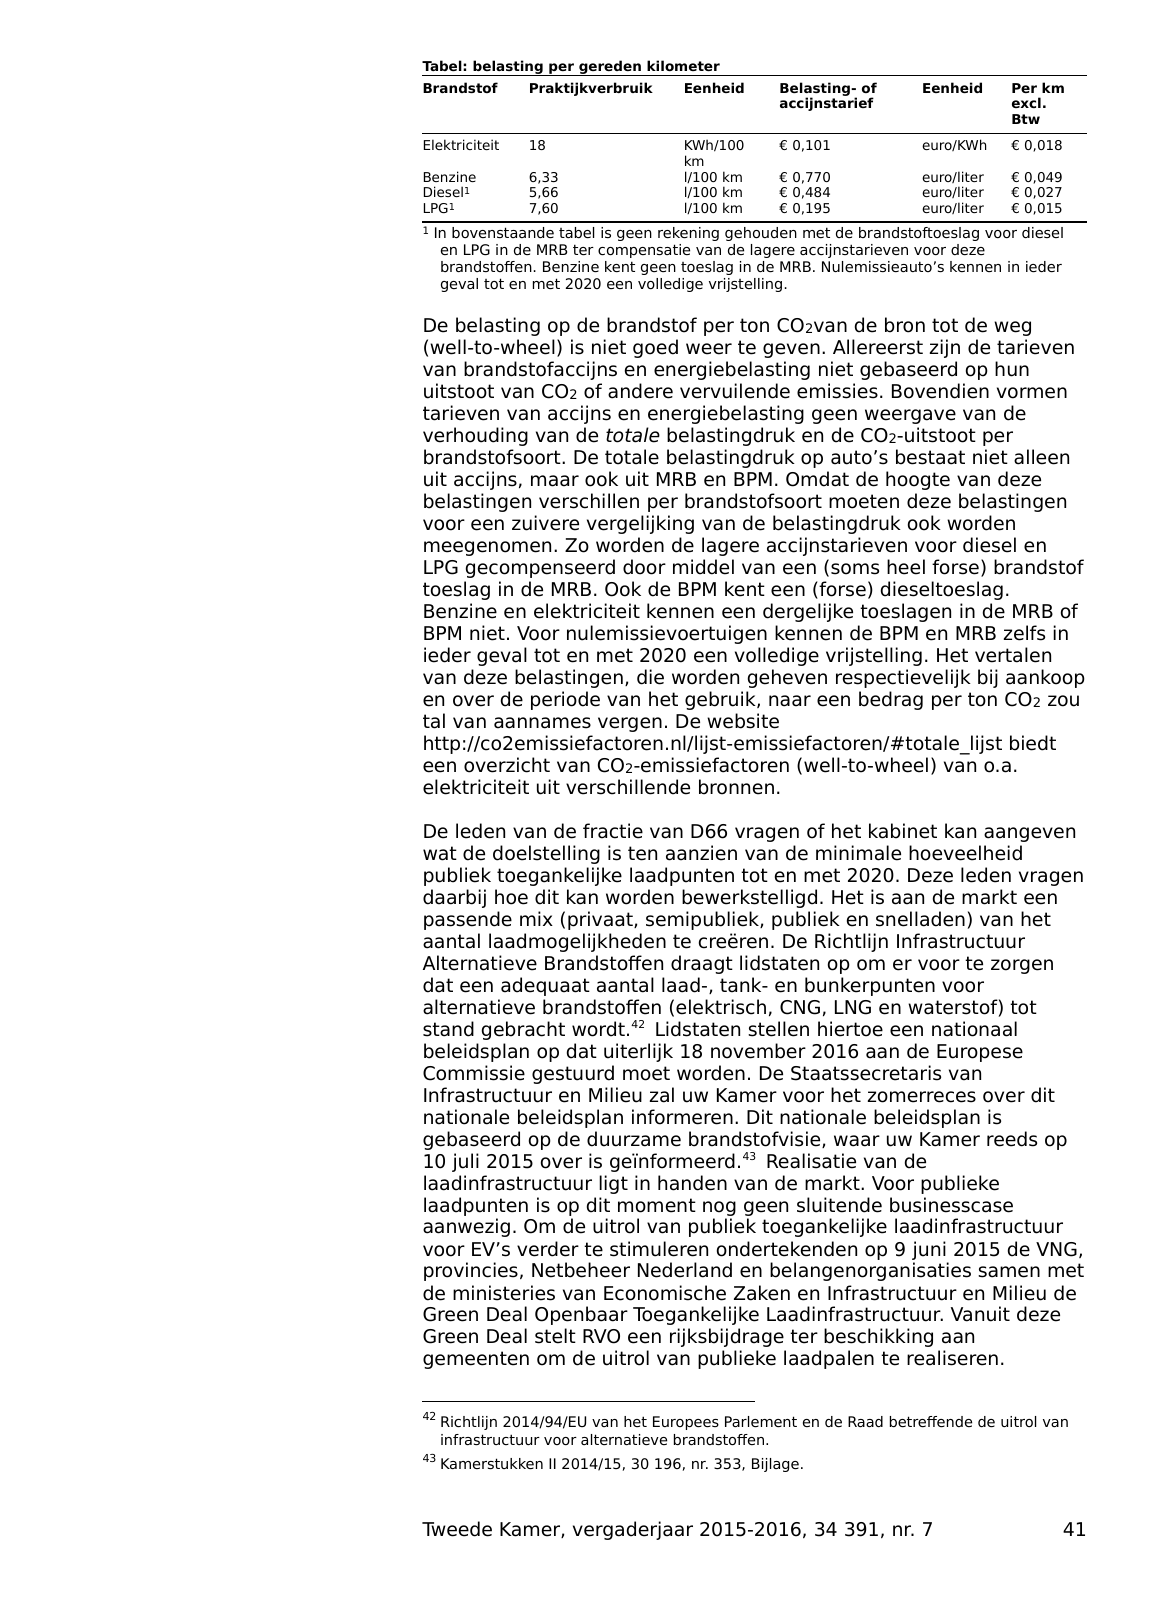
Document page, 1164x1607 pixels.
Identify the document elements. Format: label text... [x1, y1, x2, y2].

table_cell 5,66 [523, 185, 678, 201]
table_cell € 0,195 [773, 201, 916, 221]
table_cell Diesel1 [422, 185, 522, 201]
table_cell Belasting- of accijnstarief [773, 76, 916, 132]
text De belasting op de brandstof per ton CO2van de bron tot de weg (well-to-wheel) is niet goed weer te geven. Allereerst zijn de tarieven van brandstofaccijns en energiebelasting niet gebaseerd op hun uitstoot van CO2 of andere vervuilende emissies. Bovendien vormen tarieven van accijns en energiebelasting geen weergave van de verhouding van de totale belastingdruk en de CO2-uitstoot per brandstofsoort. De totale belastingdruk op auto’s bestaat niet alleen uit accijns, maar ook uit MRB en BPM. Omdat de hoogte van deze belastingen verschillen per brandstofsoort moeten deze belastingen voor een zuivere vergelijking van de belastingdruk ook worden meegenomen. Zo worden de lagere accijnstarieven voor diesel en LPG gecompenseerd door middel van een (soms heel forse) brandstof toeslag in de MRB. Ook de BPM kent een (forse) dieseltoeslag. Benzine en elektriciteit kennen een dergelijke toeslagen in de MRB of BPM niet. Voor nulemissievoertuigen kennen de BPM en MRB zelfs in ieder geval tot en met 2020 een volledige vrijstelling. Het vertalen van deze belastingen, die worden geheven respectievelijk bij aankoop en over de periode van het gebruik, naar een bedrag per ton CO2 zou tal van aannames vergen. De website http://co2emissiefactoren.nl/lijst-emissiefactoren/#totale_lijst biedt een overzicht van CO2-emissiefactoren (well-to-wheel) van o.a. elektriciteit uit verschillende bronnen. [422, 315, 1087, 799]
table_cell 18 [523, 134, 678, 169]
table_cell euro/liter [916, 201, 1005, 221]
table_cell € 0,770 [773, 170, 916, 185]
table_cell € 0,015 [1005, 201, 1087, 221]
table_cell Elektriciteit [422, 134, 522, 169]
table_cell € 0,018 [1005, 134, 1087, 169]
table_cell LPG1 [422, 201, 522, 221]
table_cell 1 In bovenstaande tabel is geen rekening gehouden met de brandstoftoeslag voor diesel en LPG in de MRB ter compensatie van de lagere accijnstarieven voor deze brandstoffen. Benzine kent geen toeslag in de MRB. Nulemissieauto’s kennen in ieder geval tot en met 2020 een volledige vrijstelling. [422, 223, 1087, 293]
text Richtlijn 2014/94/EU van het Europees Parlement en de Raad betreffende de uitrol van infrastructuur voor alternatieve brandstoffen. [422, 1410, 1087, 1449]
table_cell l/100 km [678, 185, 773, 201]
table_cell Brandstof [422, 76, 522, 132]
table_cell l/100 km [678, 170, 773, 185]
table_cell Benzine [422, 170, 522, 185]
table_cell € 0,484 [773, 185, 916, 201]
table_header Tabel: belasting per gereden kilometer [422, 59, 1087, 75]
table_cell 6,33 [523, 170, 678, 185]
table_cell € 0,049 [1005, 170, 1087, 185]
table_cell € 0,027 [1005, 185, 1087, 201]
table_cell 7,60 [523, 201, 678, 221]
table_cell Per km excl. Btw [1005, 76, 1087, 132]
text De leden van de fractie van D66 vragen of het kabinet kan aangeven wat de doelstelling is ten aanzien van de minimale hoeveelheid publiek toegankelijke laadpunten tot en met 2020. Deze leden vragen daarbij hoe dit kan worden bewerkstelligd. Het is aan de markt een passende mix (privaat, semipubliek, publiek en snelladen) van het aantal laadmogelijkheden te creëren. De Richtlijn Infrastructuur Alternatieve Brandstoffen draagt lidstaten op om er voor te zorgen dat een adequaat aantal laad-, tank- en bunkerpunten voor alternatieve brandstoffen (elektrisch, CNG, LNG en waterstof) tot stand gebracht wordt. Lidstaten stellen hiertoe een nationaal beleidsplan op dat uiterlijk 18 november 2016 aan de Europese Commissie gestuurd moet worden. De Staatssecretaris van Infrastructuur en Milieu zal uw Kamer voor het zomerreces over dit nationale beleidsplan informeren. Dit nationale beleidsplan is gebaseerd op de duurzame brandstofvisie, waar uw Kamer reeds op 10 juli 2015 over is geïnformeerd. Realisatie van de laadinfrastructuur ligt in handen van de markt. Voor publieke laadpunten is op dit moment nog geen sluitende businesscase aanwezig. Om de uitrol van publiek toegankelijke laadinfrastructuur voor EV’s verder te stimuleren ondertekenden op 9 juni 2015 de VNG, provincies, Netbeheer Nederland en belangenorganisaties samen met de ministeries van Economische Zaken en Infrastructuur en Milieu de Green Deal Openbaar Toegankelijke Laadinfrastructuur. Vanuit deze Green Deal stelt RVO een rijksbijdrage ter beschikking aan gemeenten om de uitrol van publieke laadpalen te realiseren. [422, 821, 1087, 1370]
table_cell Eenheid [916, 76, 1005, 132]
table_cell Eenheid [678, 76, 773, 132]
table_cell euro/liter [916, 170, 1005, 185]
table_cell euro/KWh [916, 134, 1005, 169]
table_cell euro/liter [916, 185, 1005, 201]
text Kamerstukken II 2014/15, 30 196, nr. 353, Bijlage. [422, 1452, 1087, 1474]
table_cell € 0,101 [773, 134, 916, 169]
table_cell Praktijkverbruik [523, 76, 678, 132]
table_cell KWh/100 km [678, 134, 773, 169]
table_cell l/100 km [678, 201, 773, 221]
